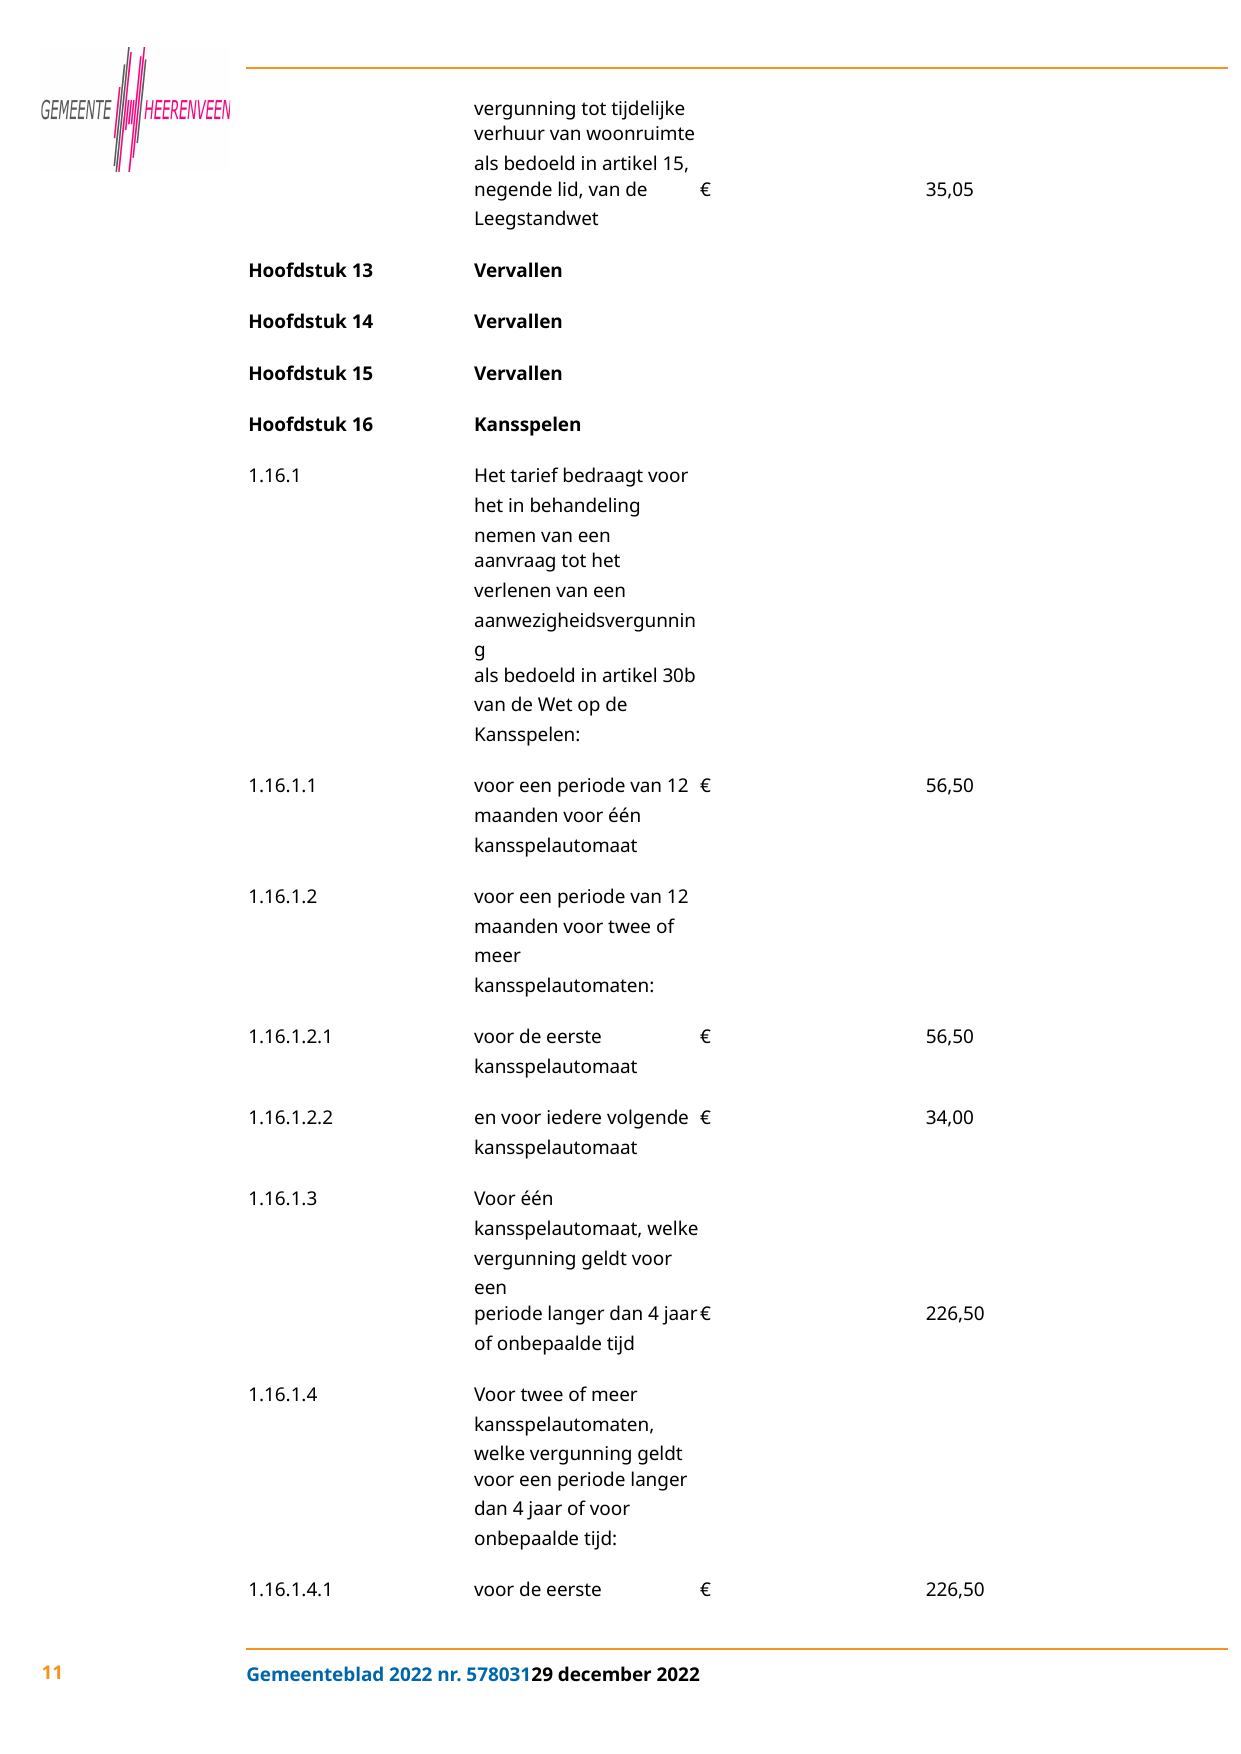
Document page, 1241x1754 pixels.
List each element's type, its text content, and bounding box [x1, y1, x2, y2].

table_cell [700, 257, 926, 283]
table_cell [248, 662, 474, 747]
table_cell [700, 1466, 926, 1551]
table_cell [474, 1551, 700, 1577]
table_cell [700, 1079, 926, 1104]
table_cell [474, 1355, 700, 1381]
table_cell [700, 858, 926, 883]
table_cell [700, 998, 926, 1023]
table_cell [926, 283, 1152, 308]
table_cell [926, 1466, 1152, 1551]
table_cell [474, 747, 700, 773]
table_cell [474, 1079, 700, 1104]
table_cell [700, 662, 926, 747]
table_cell [700, 360, 926, 386]
table_cell 56,50 [926, 1024, 1152, 1079]
table_cell [248, 1079, 474, 1104]
table_cell [700, 463, 926, 548]
table_cell 1.16.1.2.2 [248, 1105, 474, 1160]
table_cell Kansspelen [474, 411, 700, 437]
table_cell [926, 257, 1152, 283]
table_cell 226,50 [926, 1577, 1152, 1602]
table_cell [700, 1551, 926, 1577]
table_cell € [700, 1024, 926, 1079]
table_cell € [700, 1300, 926, 1355]
table_cell [474, 858, 700, 883]
table_cell [248, 548, 474, 662]
table_cell Hoofdstuk 15 [248, 360, 474, 386]
table_cell [248, 231, 474, 257]
table_cell [248, 1160, 474, 1186]
table_cell als bedoeld in artikel 30b van de Wet op de Kansspelen: [474, 662, 700, 747]
table_cell [926, 463, 1152, 548]
table_cell [248, 858, 474, 883]
table_cell [248, 334, 474, 360]
table_cell 1.16.1.4 [248, 1381, 474, 1466]
table_cell [926, 1160, 1152, 1186]
table_cell 1.16.1.3 [248, 1186, 474, 1300]
table_cell [474, 437, 700, 463]
table_cell 226,50 [926, 1300, 1152, 1355]
table_cell voor een periode van 12 maanden voor twee of meer kansspelautomaten: [474, 883, 700, 998]
table_cell [926, 1186, 1152, 1300]
table_cell [474, 283, 700, 308]
table_cell 34,00 [926, 1105, 1152, 1160]
table_cell [926, 1355, 1152, 1381]
table_cell Hoofdstuk 16 [248, 411, 474, 437]
table_cell [700, 95, 926, 121]
table_cell [474, 998, 700, 1023]
table_cell Het tarief bedraagt voor het in behandeling nemen van een [474, 463, 700, 548]
table_cell voor de eerste [474, 1577, 700, 1602]
table_cell [926, 1381, 1152, 1466]
table_cell [926, 386, 1152, 411]
table_cell [700, 437, 926, 463]
table_cell [926, 747, 1152, 773]
table_cell [474, 386, 700, 411]
table_cell voor de eerste kansspelautomaat [474, 1024, 700, 1079]
table_cell 1.16.1.2 [248, 883, 474, 998]
table_cell voor een periode van 12 maanden voor één kansspelautomaat [474, 773, 700, 858]
table_cell Vervallen [474, 257, 700, 283]
table_cell en voor iedere volgende kansspelautomaat [474, 1105, 700, 1160]
table_cell [926, 883, 1152, 998]
table_cell 1.16.1.1 [248, 773, 474, 858]
table_cell [474, 231, 700, 257]
table_cell [926, 662, 1152, 747]
table_cell Vervallen [474, 360, 700, 386]
table_cell aanvraag tot het verlenen van een aanwezigheidsvergunning [474, 548, 700, 662]
table_cell [248, 437, 474, 463]
table_cell [248, 176, 474, 231]
table_cell 1.16.1 [248, 463, 474, 548]
table_cell [474, 1160, 700, 1186]
table_cell [248, 1300, 474, 1355]
table_cell € [700, 773, 926, 858]
table_cell Voor één kansspelautomaat, welke vergunning geldt voor een [474, 1186, 700, 1300]
table_cell negende lid, van de Leegstandwet [474, 176, 700, 231]
table_cell [700, 1381, 926, 1466]
table_cell [248, 121, 474, 176]
table_cell [926, 1079, 1152, 1104]
table_cell [700, 1355, 926, 1381]
table_cell [248, 95, 474, 121]
table_cell verhuur van woonruimte als bedoeld in artikel 15, [474, 121, 700, 176]
table_cell Hoofdstuk 13 [248, 257, 474, 283]
table_cell [248, 998, 474, 1023]
table_cell [926, 95, 1152, 121]
table_cell voor een periode langer dan 4 jaar of voor onbepaalde tijd: [474, 1466, 700, 1551]
table_cell 56,50 [926, 773, 1152, 858]
table_cell [926, 1551, 1152, 1577]
picture [41, 47, 231, 172]
table_cell Hoofdstuk 14 [248, 308, 474, 334]
table_cell [700, 883, 926, 998]
table_cell [926, 548, 1152, 662]
table_cell € [700, 176, 926, 231]
table_cell [926, 308, 1152, 334]
table_cell [474, 334, 700, 360]
table_cell [926, 437, 1152, 463]
table_cell [926, 411, 1152, 437]
table_cell [248, 1466, 474, 1551]
table_cell [926, 334, 1152, 360]
table_cell [700, 231, 926, 257]
table_cell € [700, 1577, 926, 1602]
table_cell [926, 360, 1152, 386]
table_cell [248, 386, 474, 411]
table_cell [248, 1551, 474, 1577]
table_cell [700, 548, 926, 662]
table_cell Vervallen [474, 308, 700, 334]
table_cell [700, 411, 926, 437]
table_cell 1.16.1.4.1 [248, 1577, 474, 1602]
table_cell [700, 386, 926, 411]
table_cell [700, 283, 926, 308]
table_cell [926, 858, 1152, 883]
table_cell [700, 308, 926, 334]
table_cell € [700, 1105, 926, 1160]
table_cell vergunning tot tijdelijke [474, 95, 700, 121]
table_cell [700, 747, 926, 773]
table_cell [926, 998, 1152, 1023]
table_cell 35,05 [926, 176, 1152, 231]
table_cell [700, 334, 926, 360]
table_cell 1.16.1.2.1 [248, 1024, 474, 1079]
table_cell [248, 1355, 474, 1381]
table_cell [926, 121, 1152, 176]
table_cell Voor twee of meer kansspelautomaten, welke vergunning geldt [474, 1381, 700, 1466]
table_cell [700, 121, 926, 176]
table_cell [700, 1160, 926, 1186]
table_cell periode langer dan 4 jaar of onbepaalde tijd [474, 1300, 700, 1355]
table_cell [700, 1186, 926, 1300]
table_cell [248, 283, 474, 308]
table_cell [248, 747, 474, 773]
table_cell [926, 231, 1152, 257]
